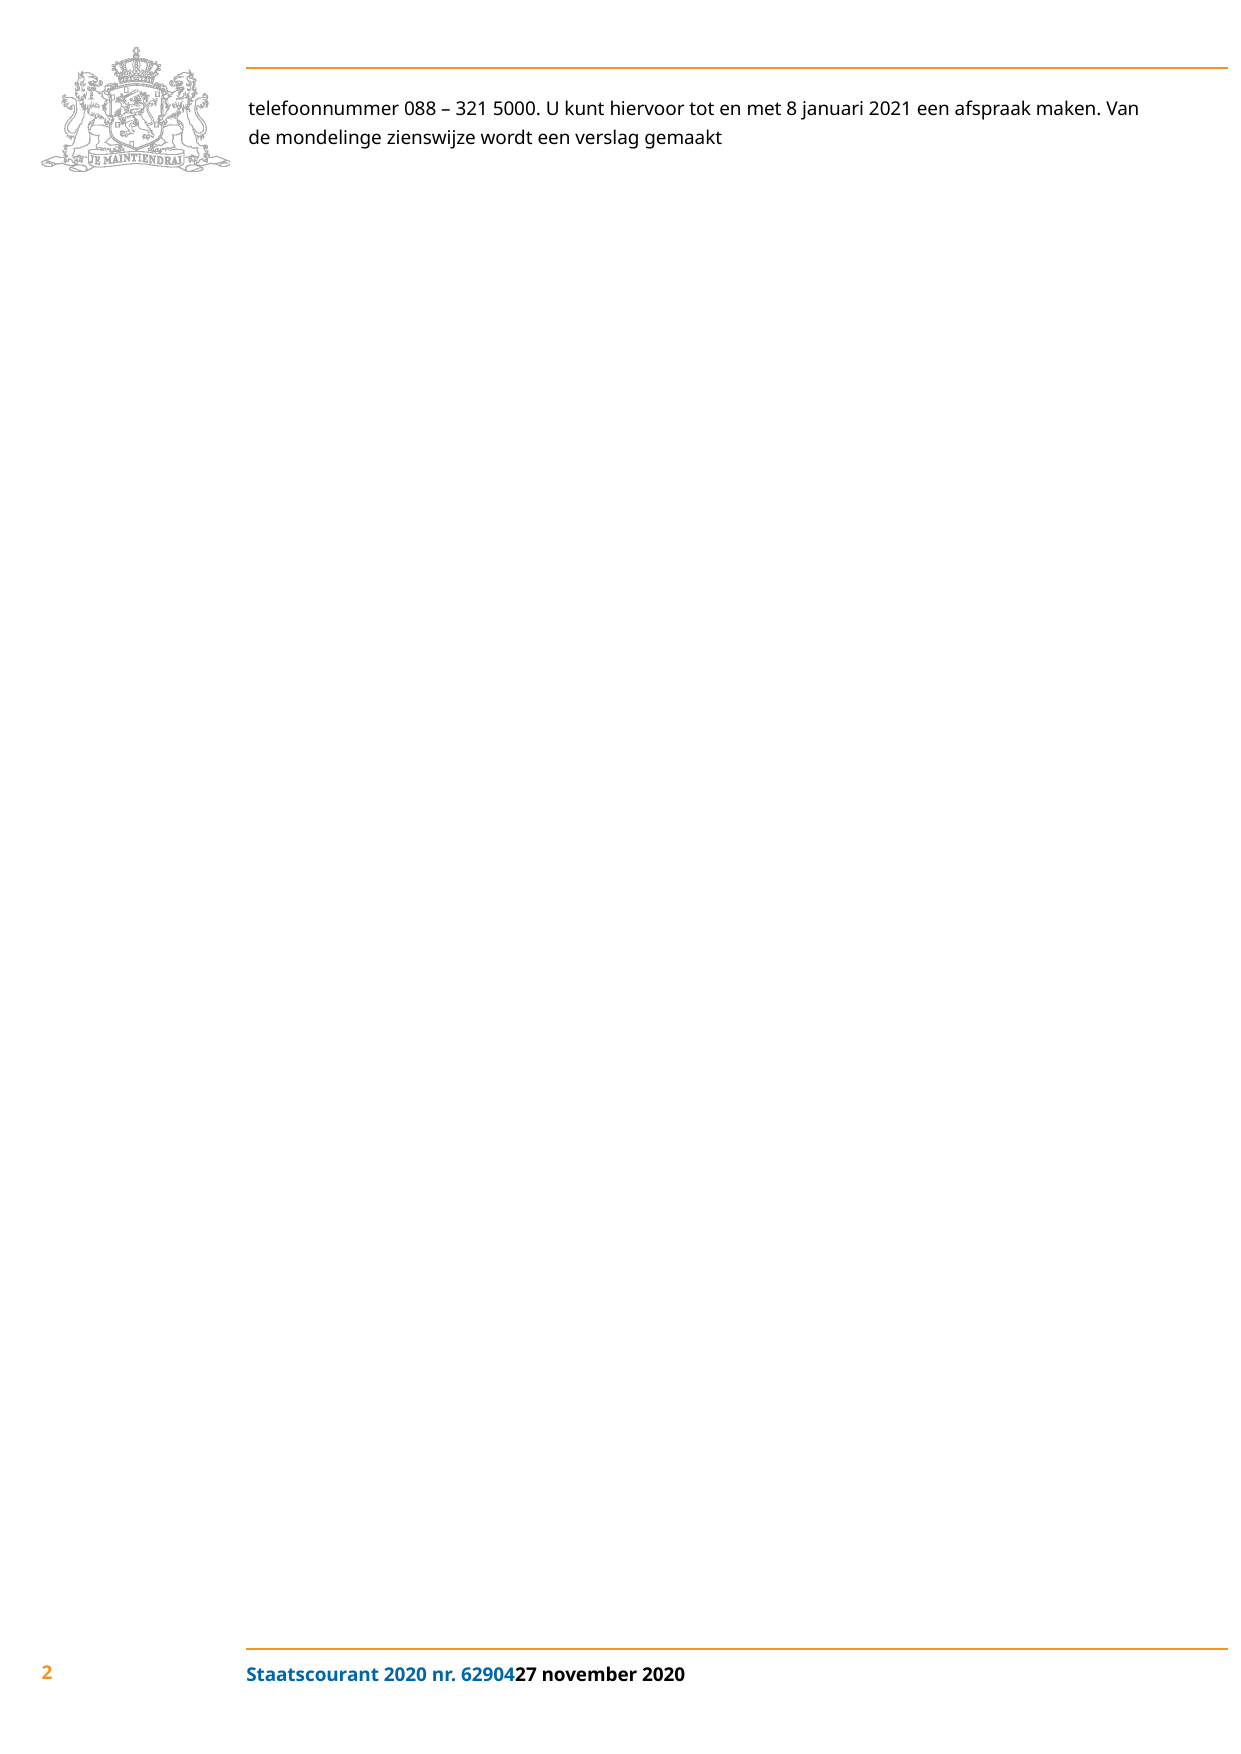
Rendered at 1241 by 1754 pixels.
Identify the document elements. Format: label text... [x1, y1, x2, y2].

text telefoonnummer 088 – 321 5000. U kunt hiervoor tot en met 8 januari 2021 een afspraak maken. Van de mondelinge zienswijze wordt een verslag gemaakt [248, 95, 1152, 150]
picture [41, 47, 231, 172]
